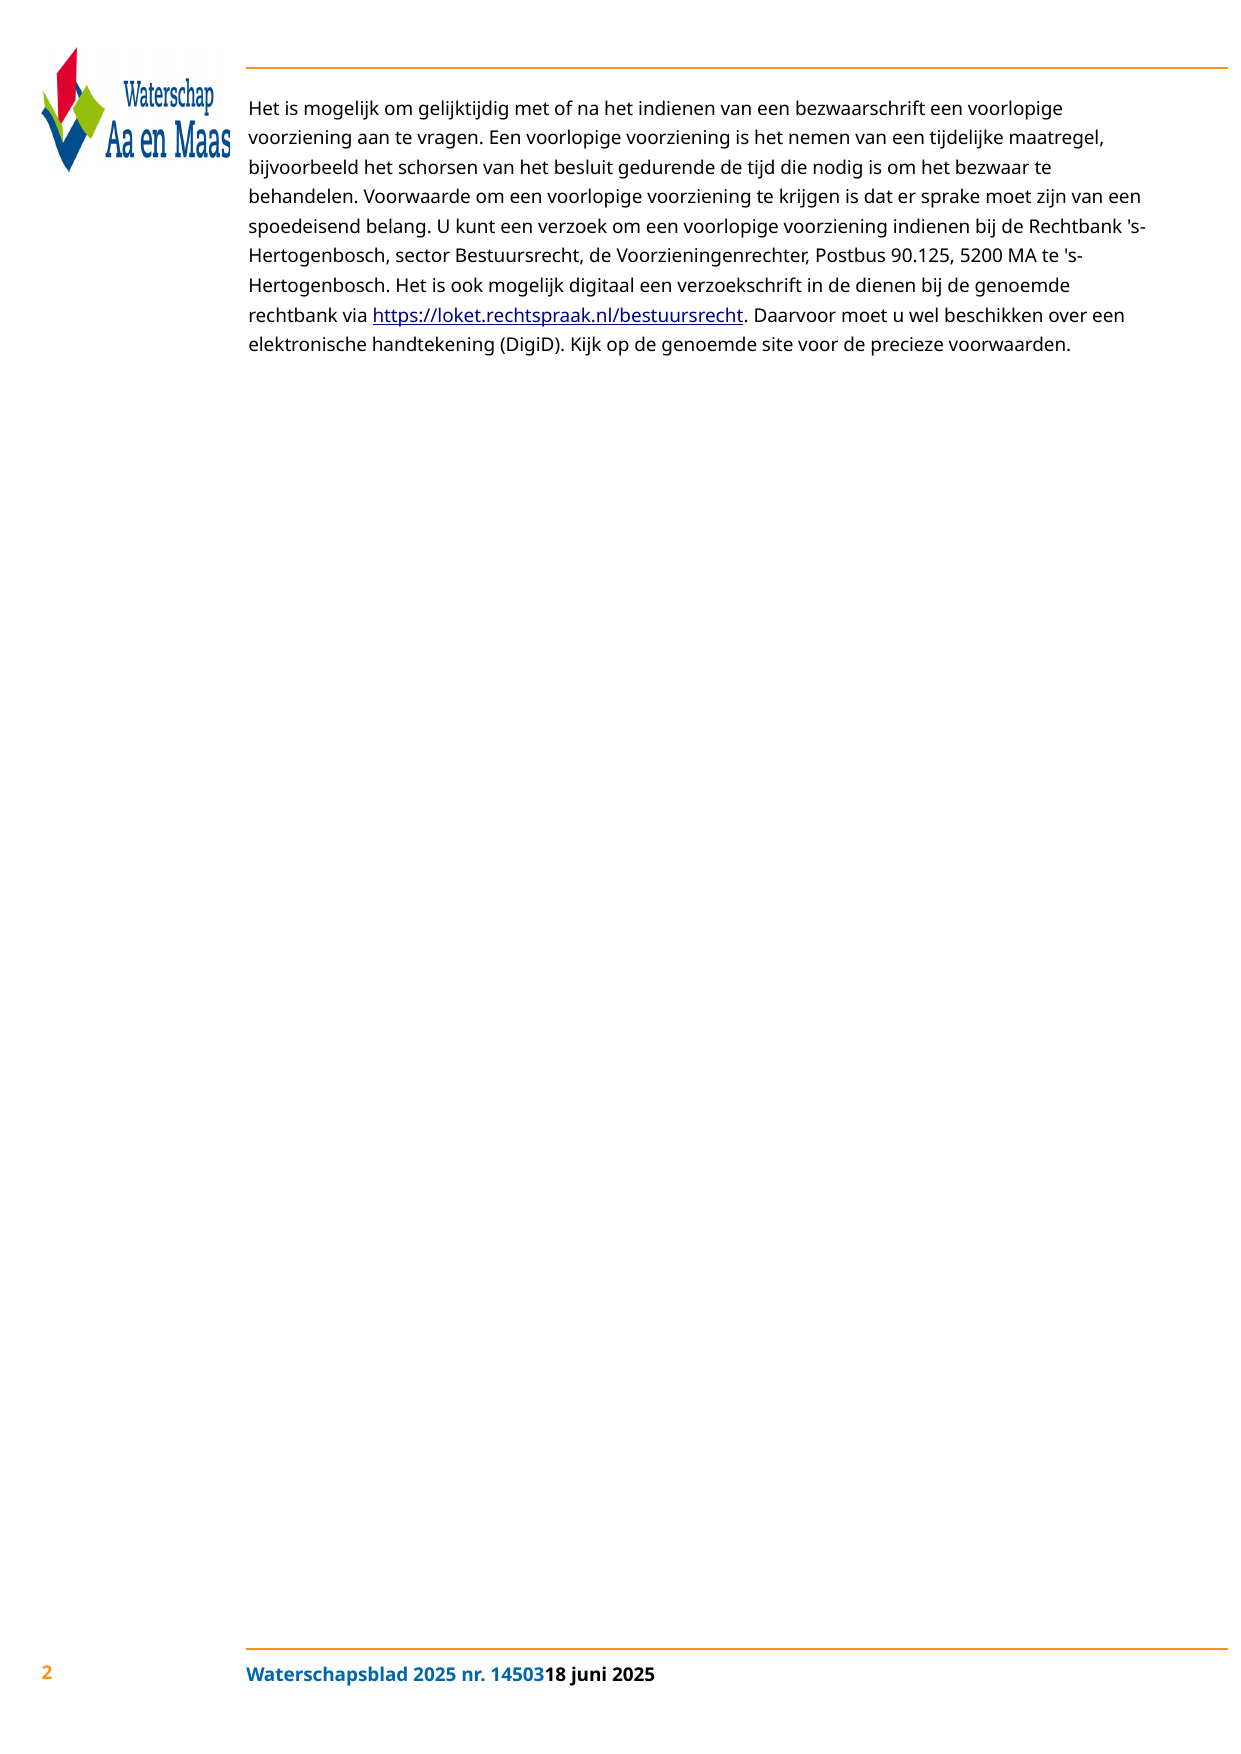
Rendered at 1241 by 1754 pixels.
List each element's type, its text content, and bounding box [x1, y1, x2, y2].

picture [41, 47, 231, 172]
text Het is mogelijk om gelijktijdig met of na het indienen van een bezwaarschrift een voorlopige voorziening aan te vragen. Een voorlopige voorziening is het nemen van een tijdelijke maatregel, bijvoorbeeld het schorsen van het besluit gedurende de tijd die nodig is om het bezwaar te behandelen. Voorwaarde om een voorlopige voorziening te krijgen is dat er sprake moet zijn van een spoedeisend belang. U kunt een verzoek om een voorlopige voorziening indienen bij de Rechtbank 's-Hertogenbosch, sector Bestuursrecht, de Voorzieningenrechter, Postbus 90.125, 5200 MA te 's-Hertogenbosch. Het is ook mogelijk digitaal een verzoekschrift in de dienen bij de genoemde rechtbank via https://loket.rechtspraak.nl/bestuursrecht. Daarvoor moet u wel beschikken over een elektronische handtekening (DigiD). Kijk op de genoemde site voor de precieze voorwaarden. [248, 95, 1152, 357]
